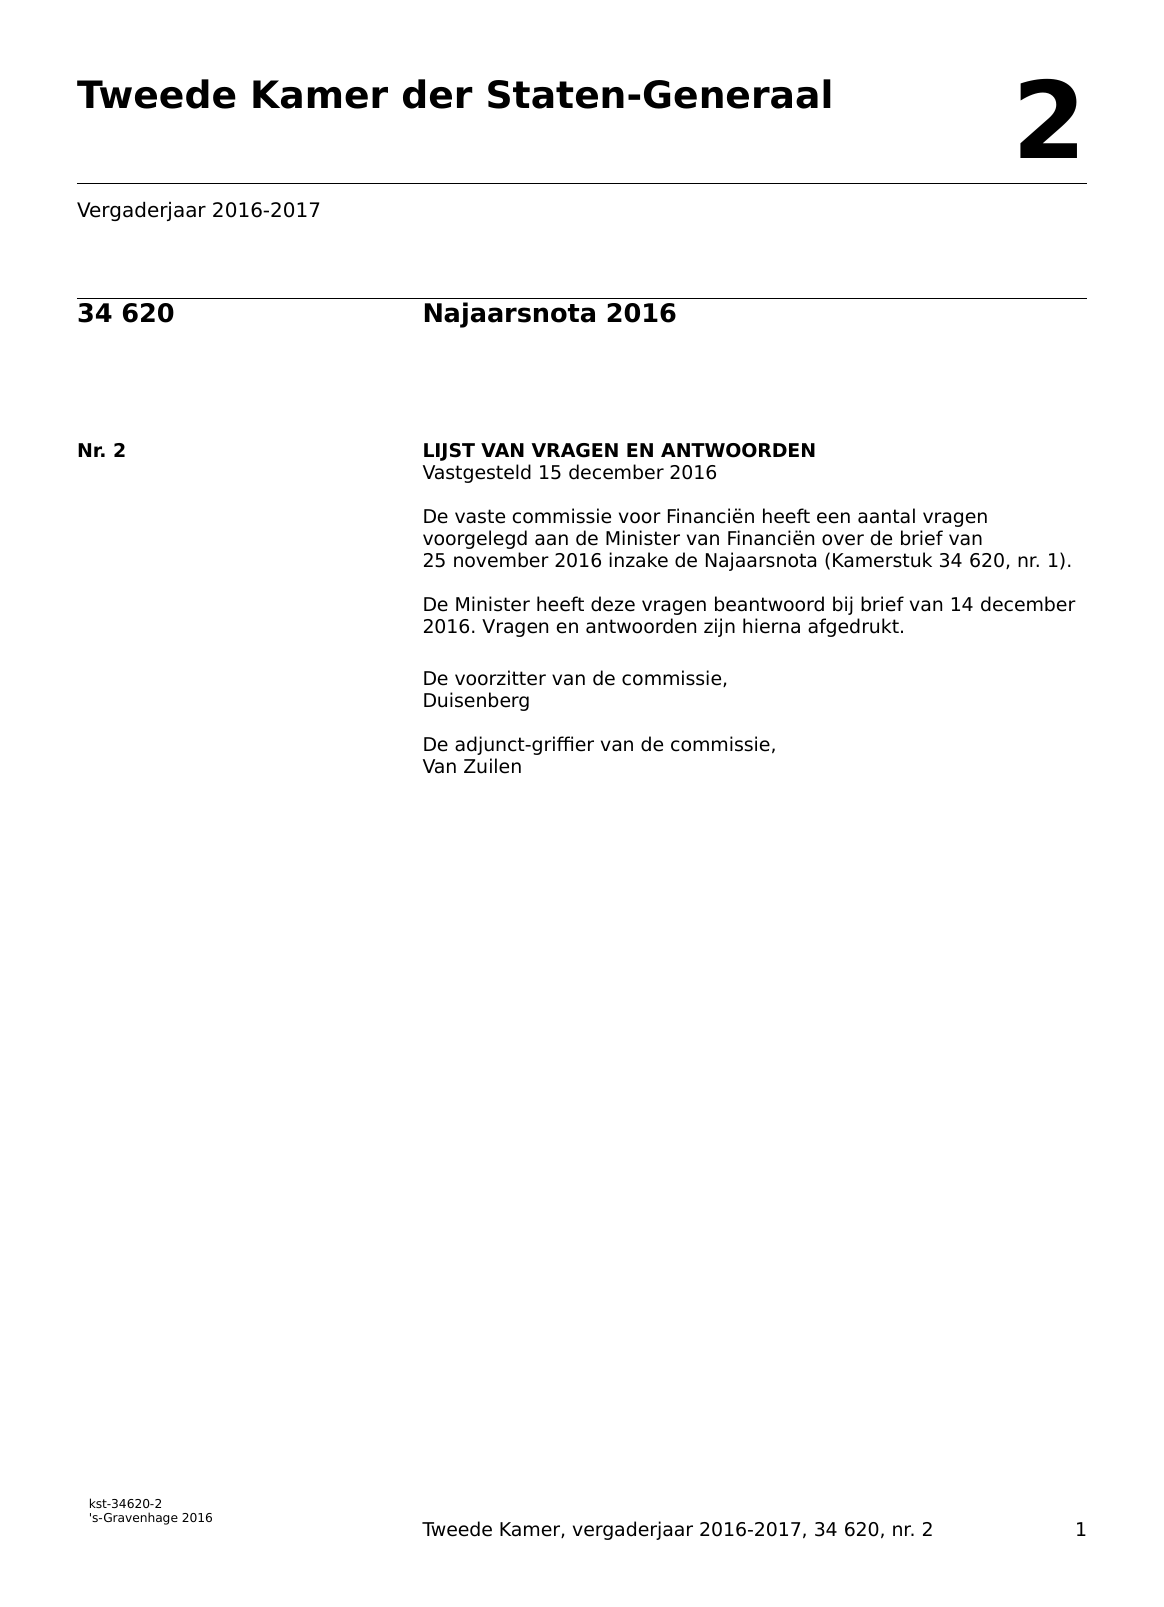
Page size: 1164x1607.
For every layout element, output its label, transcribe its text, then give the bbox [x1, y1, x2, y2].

table_cell Vergaderjaar 2016-2017 [77, 184, 1087, 298]
text 's-Gravenhage 2016 [88, 1511, 323, 1525]
text De Minister heeft deze vragen beantwoord bij brief van 14 december 2016. Vragen en antwoorden zijn hierna afgedrukt. [422, 594, 1087, 638]
table_header Tweede Kamer der Staten-Generaal [77, 59, 886, 183]
subtitle Nr. 2 LIJST VAN VRAGEN EN ANTWOORDEN [77, 440, 1087, 462]
table_header 2 [886, 59, 1087, 183]
subtitle 34 620 Najaarsnota 2016 [77, 299, 1087, 329]
text De voorzitter van de commissie, Duisenberg [422, 668, 1087, 712]
text De adjunct-griffier van de commissie, Van Zuilen [422, 734, 1087, 778]
text Vastgesteld 15 december 2016 [422, 462, 1087, 484]
text kst-34620-2 [88, 1497, 323, 1511]
text De vaste commissie voor Financiën heeft een aantal vragen voorgelegd aan de Minister van Financiën over de brief van 25 november 2016 inzake de Najaarsnota (Kamerstuk 34 620, nr. 1). [422, 506, 1087, 572]
